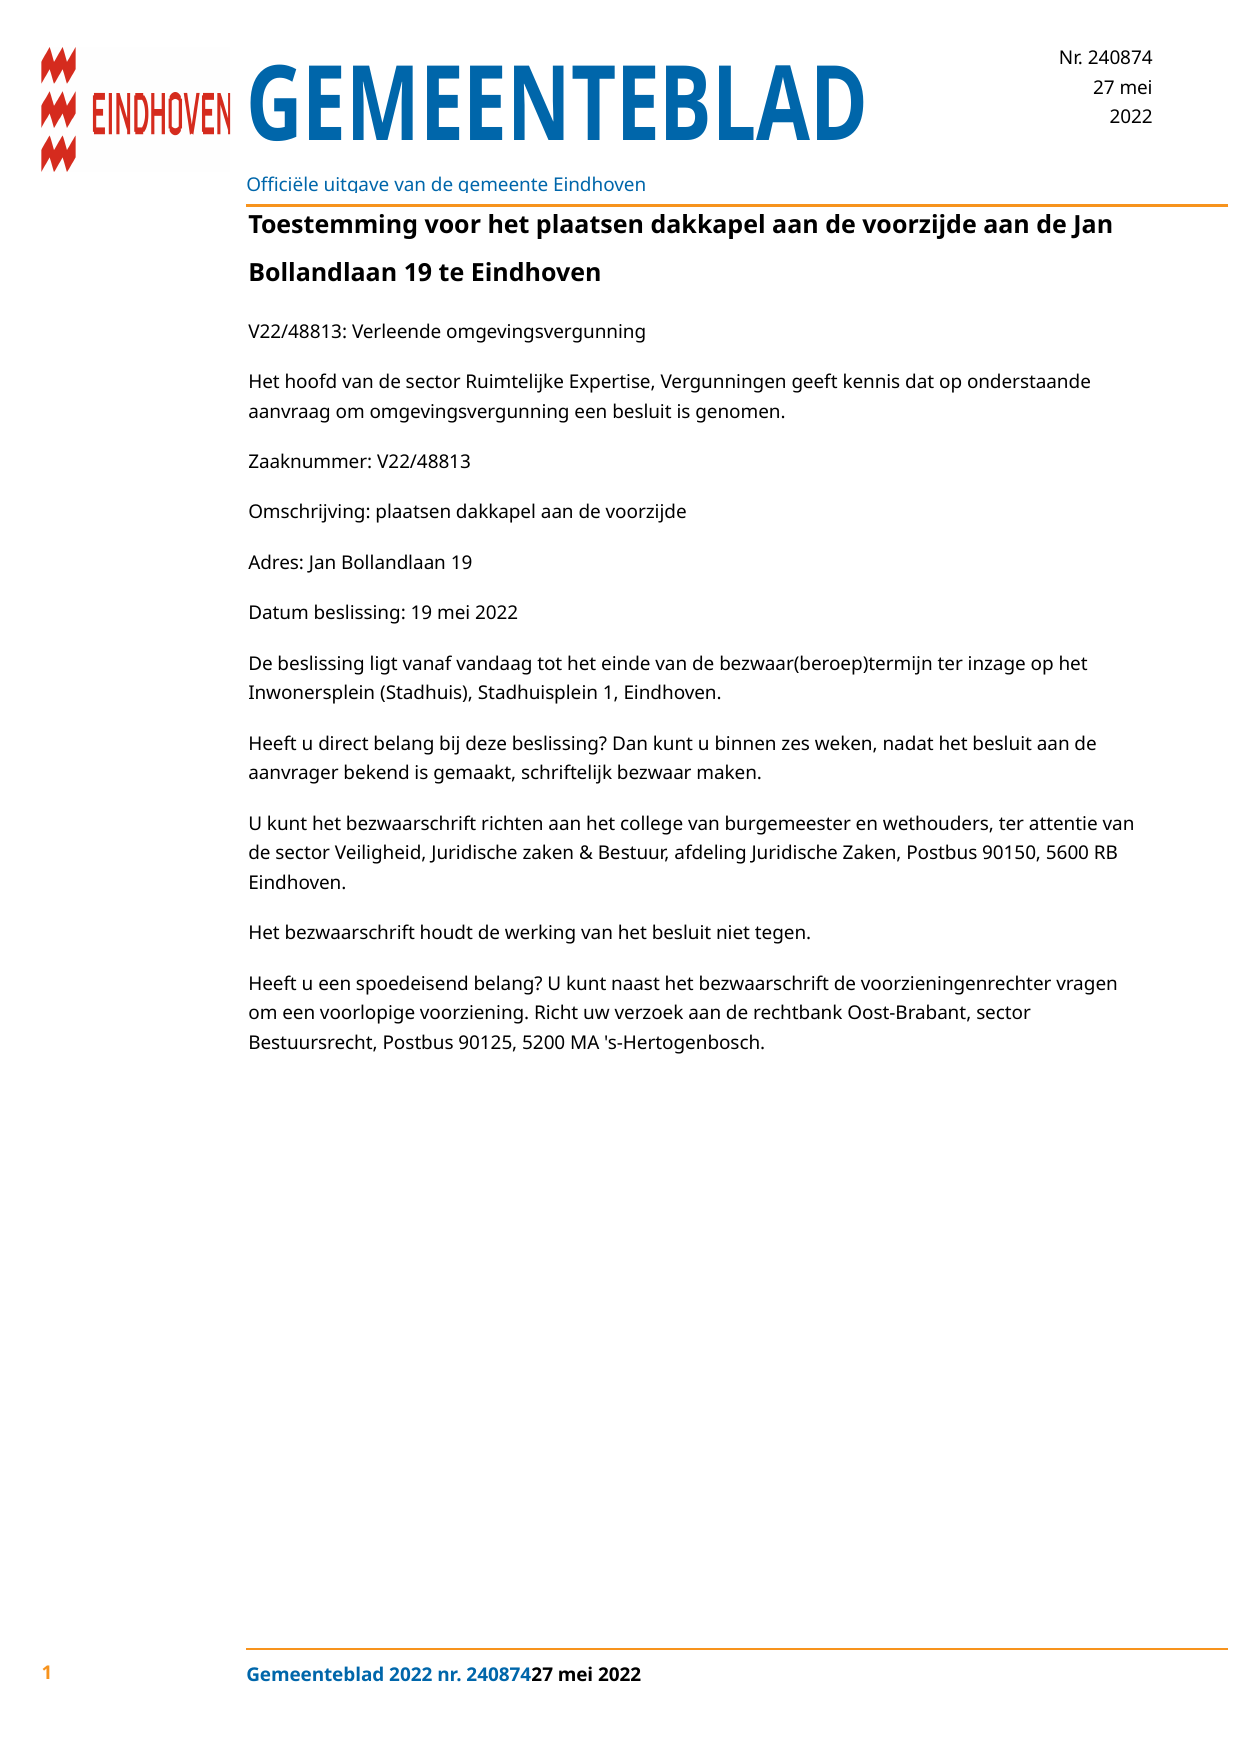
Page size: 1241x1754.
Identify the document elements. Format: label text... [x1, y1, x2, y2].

text Het hoofd van de sector Ruimtelijke Expertise, Vergunningen geeft kennis dat op onderstaande aanvraag om omgevingsvergunning een besluit is genomen. [248, 368, 1152, 424]
text Toestemming voor het plaatsen dakkapel aan de voorzijde aan de Jan Bollandlaan 19 te Eindhoven [248, 207, 1152, 288]
text Het bezwaarschrift houdt de werking van het besluit niet tegen. [248, 919, 1152, 945]
text Zaaknummer: V22/48813 [248, 448, 1152, 474]
text Adres: Jan Bollandlaan 19 [248, 549, 1152, 575]
text U kunt het bezwaarschrift richten aan het college van burgemeester en wethouders, ter attentie van de sector Veiligheid, Juridische zaken & Bestuur, afdeling Juridische Zaken, Postbus 90150, 5600 RB Eindhoven. [248, 810, 1152, 895]
text Heeft u direct belang bij deze beslissing? Dan kunt u binnen zes weken, nadat het besluit aan de aanvrager bekend is gemaakt, schriftelijk bezwaar maken. [248, 730, 1152, 785]
text De beslissing ligt vanaf vandaag tot het einde van de bezwaar(beroep)termijn ter inzage op het Inwonersplein (Stadhuis), Stadhuisplein 1, Eindhoven. [248, 650, 1152, 705]
text Omschrijving: plaatsen dakkapel aan de voorzijde [248, 499, 1152, 524]
text Datum beslissing: 19 mei 2022 [248, 599, 1152, 625]
text V22/48813: Verleende omgevingsvergunning [248, 318, 1152, 344]
text Heeft u een spoedeisend belang? U kunt naast het bezwaarschrift de voorzieningenrechter vragen om een voorlopige voorziening. Richt uw verzoek aan de rechtbank Oost-Brabant, sector Bestuursrecht, Postbus 90125, 5200 MA 's-Hertogenbosch. [248, 970, 1152, 1055]
picture [41, 47, 231, 172]
